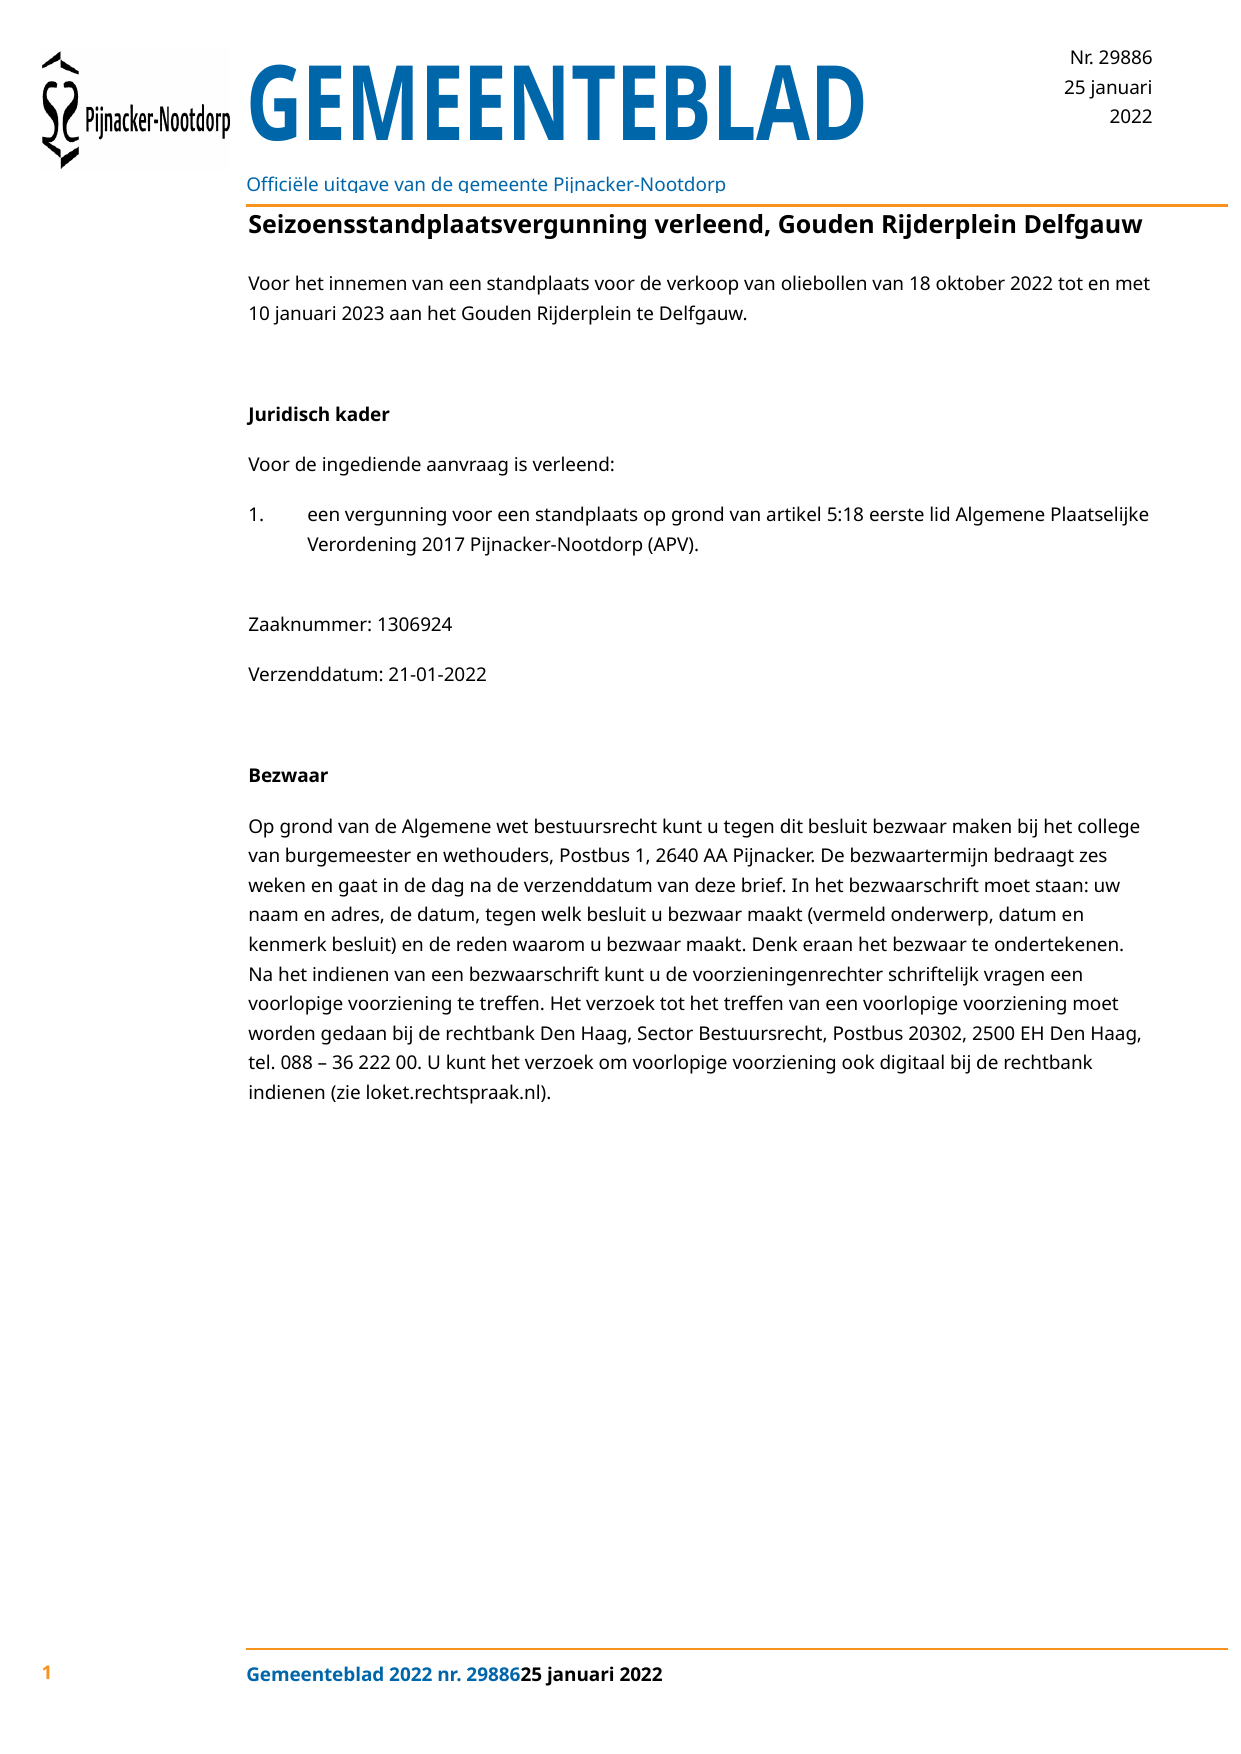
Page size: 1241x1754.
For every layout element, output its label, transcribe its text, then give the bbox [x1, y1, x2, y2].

text Verzenddatum: 21-01-2022 [248, 662, 1152, 687]
list een vergunning voor een standplaats op grond van artikel 5:18 eerste lid Algemene Plaatselijke Verordening 2017 Pijnacker-Nootdorp (APV). [248, 502, 1152, 557]
picture [41, 47, 231, 172]
text Op grond van de Algemene wet bestuursrecht kunt u tegen dit besluit bezwaar maken bij het college van burgemeester en wethouders, Postbus 1, 2640 AA Pijnacker. De bezwaartermijn bedraagt zes weken en gaat in de dag na de verzenddatum van deze brief. In het bezwaarschrift moet staan: uw naam en adres, de datum, tegen welk besluit u bezwaar maakt (vermeld onderwerp, datum en kenmerk besluit) en de reden waarom u bezwaar maakt. Denk eraan het bezwaar te ondertekenen. Na het indienen van een bezwaarschrift kunt u de voorzieningenrechter schriftelijk vragen een voorlopige voorziening te treffen. Het verzoek tot het treffen van een voorlopige voorziening moet worden gedaan bij de rechtbank Den Haag, Sector Bestuursrecht, Postbus 20302, 2500 EH Den Haag, tel. 088 – 36 222 00. U kunt het verzoek om voorlopige voorziening ook digitaal bij de rechtbank indienen (zie loket.rechtspraak.nl). [248, 813, 1152, 1105]
text Juridisch kader [248, 401, 1152, 426]
text Bezwaar [248, 762, 1152, 788]
text Voor de ingediende aanvraag is verleend: [248, 451, 1152, 477]
text Voor het innemen van een standplaats voor de verkoop van oliebollen van 18 oktober 2022 tot en met 10 januari 2023 aan het Gouden Rijderplein te Delfgauw. [248, 270, 1152, 326]
text Zaaknummer: 1306924 [248, 611, 1152, 637]
text Seizoensstandplaatsvergunning verleend, Gouden Rijderplein Delfgauw [248, 207, 1152, 241]
